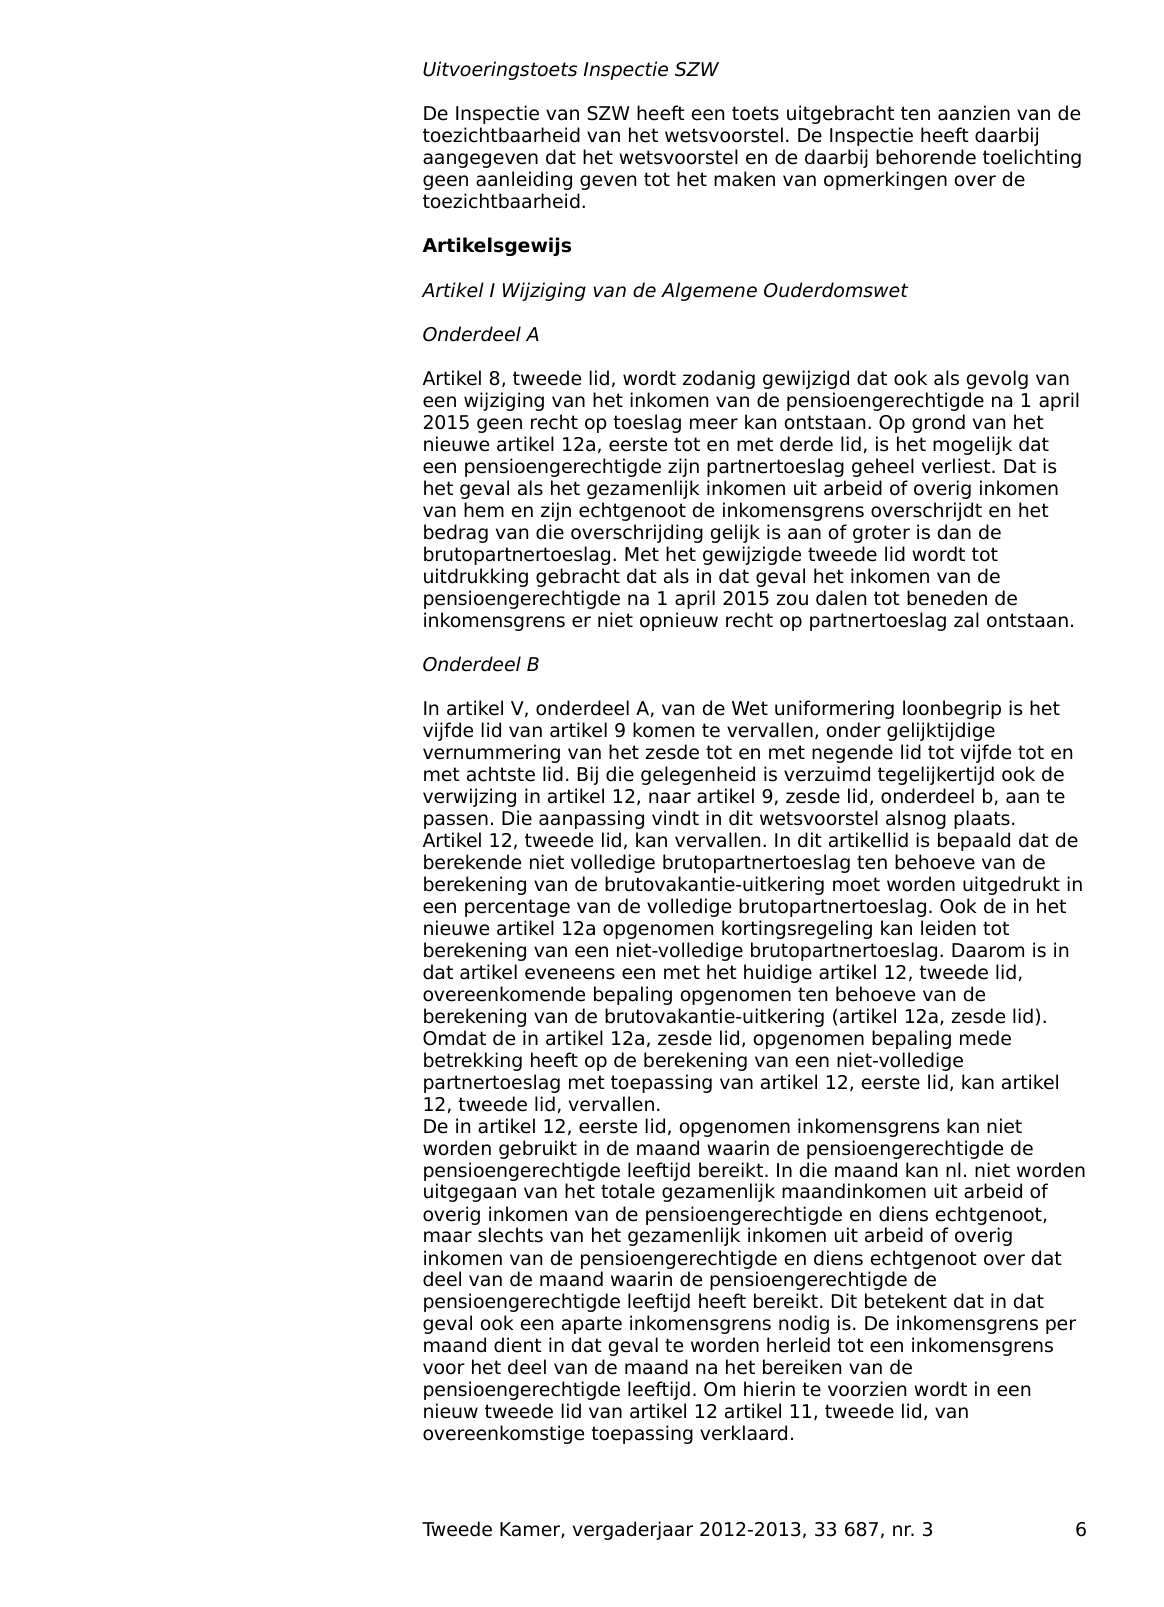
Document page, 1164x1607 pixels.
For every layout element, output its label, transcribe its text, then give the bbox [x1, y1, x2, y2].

text In artikel V, onderdeel A, van de Wet uniformering loonbegrip is het vijfde lid van artikel 9 komen te vervallen, onder gelijktijdige vernummering van het zesde tot en met negende lid tot vijfde tot en met achtste lid. Bij die gelegenheid is verzuimd tegelijkertijd ook de verwijzing in artikel 12, naar artikel 9, zesde lid, onderdeel b, aan te passen. Die aanpassing vindt in dit wetsvoorstel alsnog plaats. [422, 698, 1087, 830]
subtitle Artikelsgewijs [422, 235, 1087, 257]
subtitle Onderdeel B [422, 654, 1087, 676]
subtitle Onderdeel A [422, 324, 1087, 346]
subtitle Uitvoeringstoets Inspectie SZW [422, 59, 1087, 81]
text De in artikel 12, eerste lid, opgenomen inkomensgrens kan niet worden gebruikt in de maand waarin de pensioengerechtigde de pensioengerechtigde leeftijd bereikt. In die maand kan nl. niet worden uitgegaan van het totale gezamenlijk maandinkomen uit arbeid of overig inkomen van de pensioengerechtigde en diens echtgenoot, maar slechts van het gezamenlijk inkomen uit arbeid of overig inkomen van de pensioengerechtigde en diens echtgenoot over dat deel van de maand waarin de pensioengerechtigde de pensioengerechtigde leeftijd heeft bereikt. Dit betekent dat in dat geval ook een aparte inkomensgrens nodig is. De inkomensgrens per maand dient in dat geval te worden herleid tot een inkomensgrens voor het deel van de maand na het bereiken van de pensioengerechtigde leeftijd. Om hierin te voorzien wordt in een nieuw tweede lid van artikel 12 artikel 11, tweede lid, van overeenkomstige toepassing verklaard. [422, 1116, 1087, 1445]
text Artikel 8, tweede lid, wordt zodanig gewijzigd dat ook als gevolg van een wijziging van het inkomen van de pensioengerechtigde na 1 april 2015 geen recht op toeslag meer kan ontstaan. Op grond van het nieuwe artikel 12a, eerste tot en met derde lid, is het mogelijk dat een pensioengerechtigde zijn partnertoeslag geheel verliest. Dat is het geval als het gezamenlijk inkomen uit arbeid of overig inkomen van hem en zijn echtgenoot de inkomensgrens overschrijdt en het bedrag van die overschrijding gelijk is aan of groter is dan de brutopartnertoeslag. Met het gewijzigde tweede lid wordt tot uitdrukking gebracht dat als in dat geval het inkomen van de pensioengerechtigde na 1 april 2015 zou dalen tot beneden de inkomensgrens er niet opnieuw recht op partnertoeslag zal ontstaan. [422, 368, 1087, 632]
text De Inspectie van SZW heeft een toets uitgebracht ten aanzien van de toezichtbaarheid van het wetsvoorstel. De Inspectie heeft daarbij aangegeven dat het wetsvoorstel en de daarbij behorende toelichting geen aanleiding geven tot het maken van opmerkingen over de toezichtbaarheid. [422, 103, 1087, 213]
text Artikel 12, tweede lid, kan vervallen. In dit artikellid is bepaald dat de berekende niet volledige brutopartnertoeslag ten behoeve van de berekening van de brutovakantie-uitkering moet worden uitgedrukt in een percentage van de volledige brutopartnertoeslag. Ook de in het nieuwe artikel 12a opgenomen kortingsregeling kan leiden tot berekening van een niet-volledige brutopartnertoeslag. Daarom is in dat artikel eveneens een met het huidige artikel 12, tweede lid, overeenkomende bepaling opgenomen ten behoeve van de berekening van de brutovakantie-uitkering (artikel 12a, zesde lid). Omdat de in artikel 12a, zesde lid, opgenomen bepaling mede betrekking heeft op de berekening van een niet-volledige partnertoeslag met toepassing van artikel 12, eerste lid, kan artikel 12, tweede lid, vervallen. [422, 830, 1087, 1116]
subtitle Artikel I Wijziging van de Algemene Ouderdomswet [422, 279, 1087, 301]
